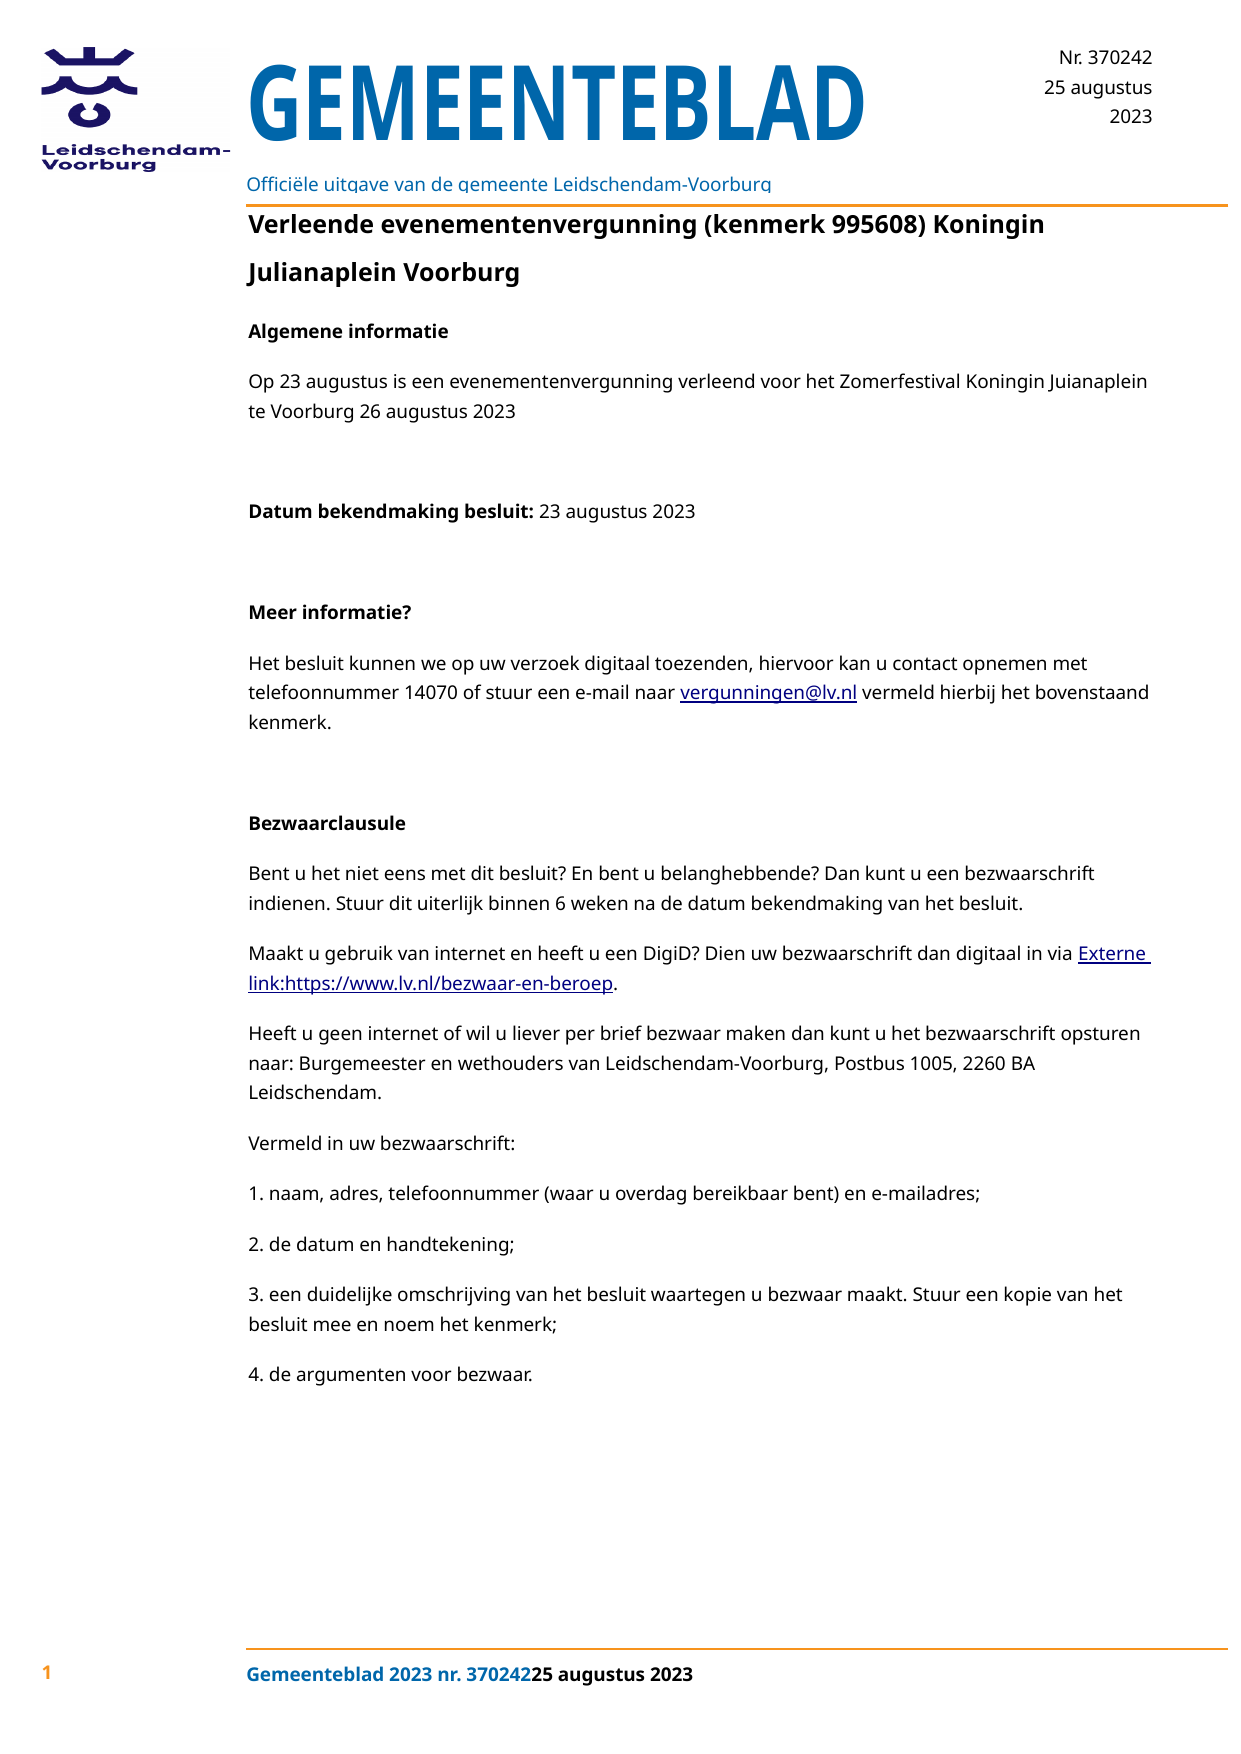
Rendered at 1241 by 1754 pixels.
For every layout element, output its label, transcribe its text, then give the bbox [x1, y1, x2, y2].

text Bezwaarclausule [248, 810, 1152, 836]
text Verleende evenementenvergunning (kenmerk 995608) Koningin Julianaplein Voorburg [248, 207, 1152, 288]
text 2. de datum en handtekening; [248, 1231, 1152, 1257]
picture [41, 47, 231, 172]
text 4. de argumenten voor bezwaar. [248, 1361, 1152, 1387]
text Algemene informatie [248, 318, 1152, 344]
text Heeft u geen internet of wil u liever per brief bezwaar maken dan kunt u het bezwaarschrift opsturen naar: Burgemeester en wethouders van Leidschendam-Voorburg, Postbus 1005, 2260 BA Leidschendam. [248, 1020, 1152, 1105]
text Bent u het niet eens met dit besluit? En bent u belanghebbende? Dan kunt u een bezwaarschrift indienen. Stuur dit uiterlijk binnen 6 weken na de datum bekendmaking van het besluit. [248, 860, 1152, 916]
text Het besluit kunnen we op uw verzoek digitaal toezenden, hiervoor kan u contact opnemen met telefoonnummer 14070 of stuur een e-mail naar vergunningen@lv.nl vermeld hierbij het bovenstaand kenmerk. [248, 650, 1152, 735]
text Meer informatie? [248, 599, 1152, 625]
text 1. naam, adres, telefoonnummer (waar u overdag bereikbaar bent) en e-mailadres; [248, 1180, 1152, 1206]
text 3. een duidelijke omschrijving van het besluit waartegen u bezwaar maakt. Stuur een kopie van het besluit mee en noem het kenmerk; [248, 1281, 1152, 1337]
text Datum bekendmaking besluit: 23 augustus 2023 [248, 499, 1152, 524]
text Maakt u gebruik van internet en heeft u een DigiD? Dien uw bezwaarschrift dan digitaal in via Externe link:https://www.lv.nl/bezwaar-en-beroep. [248, 940, 1152, 996]
text Op 23 augustus is een evenementenvergunning verleend voor het Zomerfestival Koningin Juianaplein te Voorburg 26 augustus 2023 [248, 368, 1152, 424]
text Vermeld in uw bezwaarschrift: [248, 1130, 1152, 1156]
